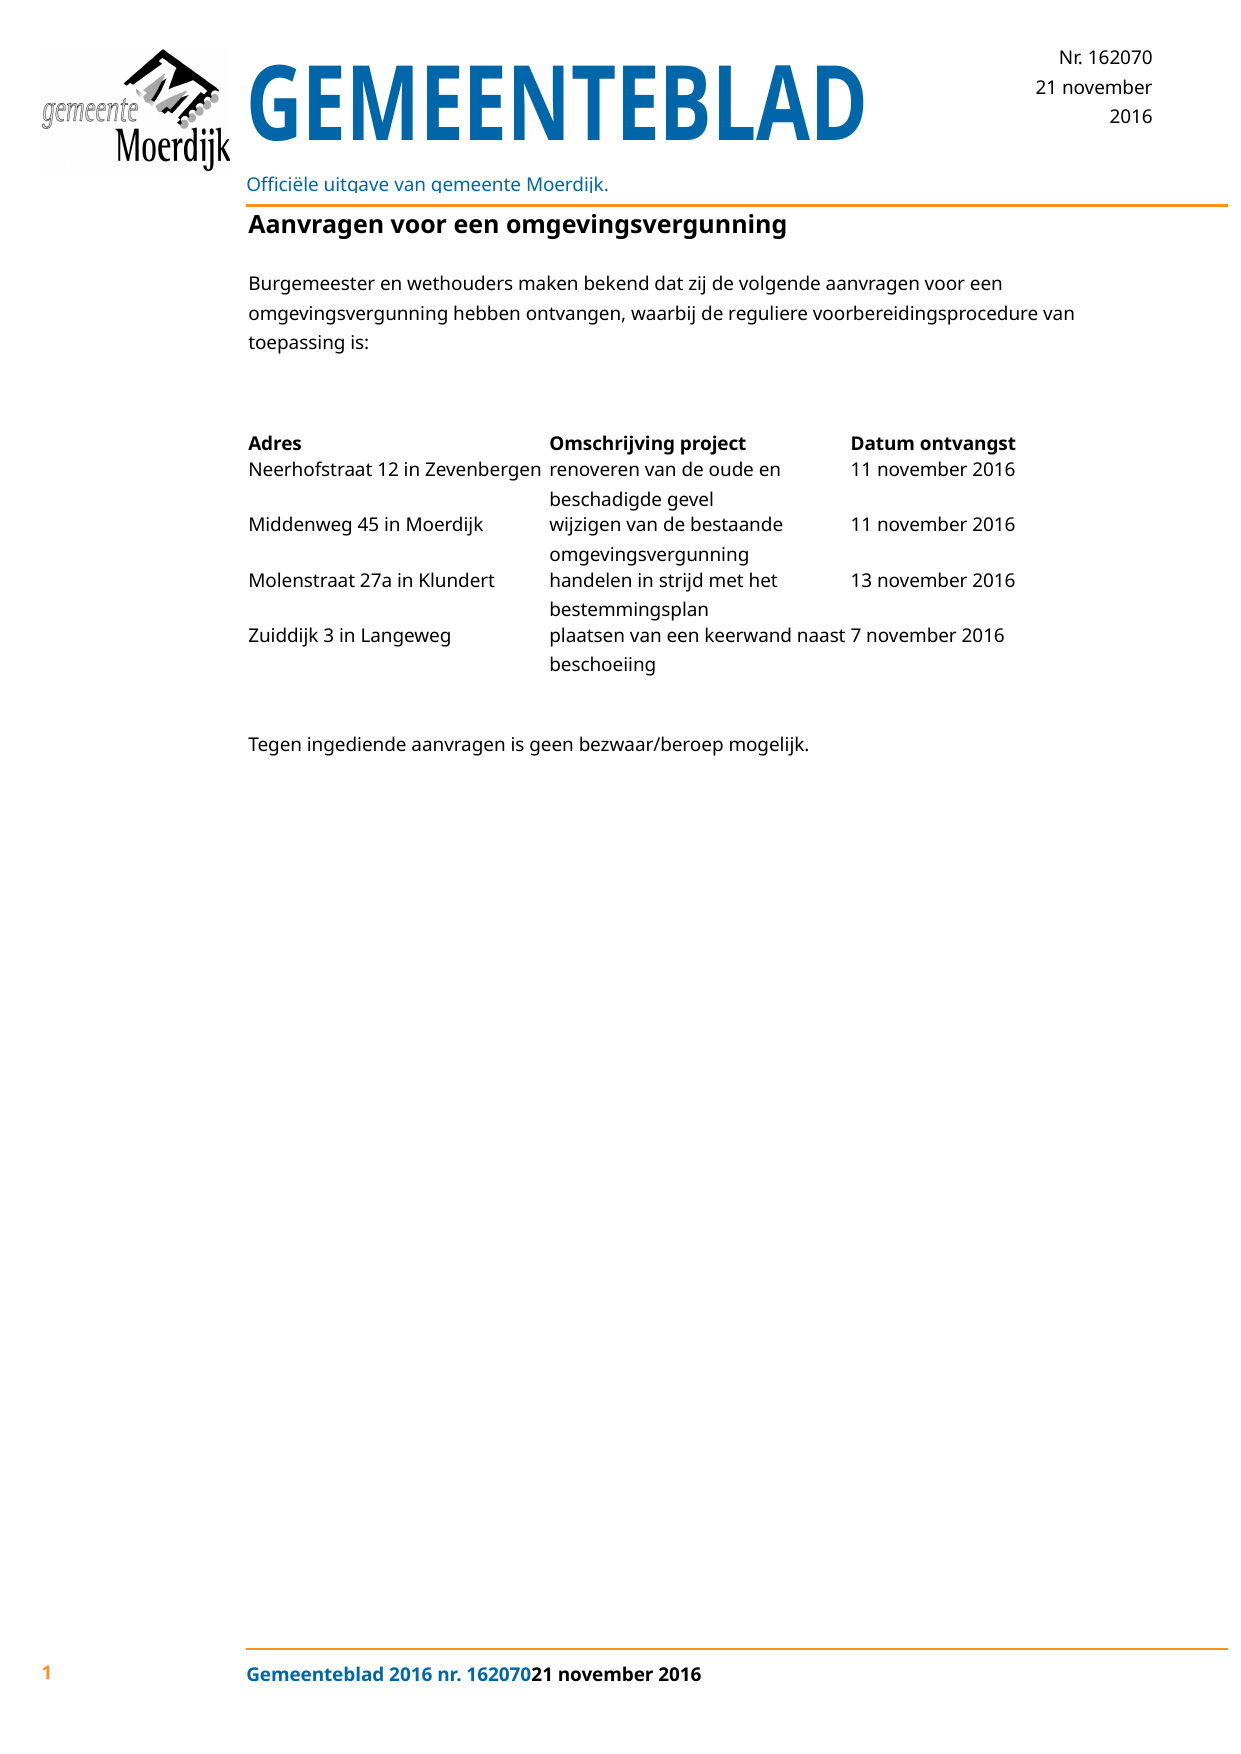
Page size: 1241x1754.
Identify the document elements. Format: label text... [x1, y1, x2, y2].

table_cell Neerhofstraat 12 in Zevenbergen [248, 456, 549, 511]
table_cell handelen in strijd met het bestemmingsplan [549, 567, 850, 622]
table_cell 11 november 2016 [850, 456, 1152, 511]
table_header Omschrijving project [549, 430, 850, 456]
table_cell Middenweg 45 in Moerdijk [248, 511, 549, 567]
text Burgemeester en wethouders maken bekend dat zij de volgende aanvragen voor een omgevingsvergunning hebben ontvangen, waarbij de reguliere voorbereidingsprocedure van toepassing is: [248, 270, 1152, 355]
picture [41, 47, 231, 172]
text Tegen ingediende aanvragen is geen bezwaar/beroep mogelijk. [248, 731, 1152, 757]
table_header Adres [248, 430, 549, 456]
table_header Datum ontvangst [850, 430, 1152, 456]
table_cell 7 november 2016 [850, 622, 1152, 677]
table_cell renoveren van de oude en beschadigde gevel [549, 456, 850, 511]
table_cell wijzigen van de bestaande omgevingsvergunning [549, 511, 850, 567]
table_cell plaatsen van een keerwand naast beschoeiing [549, 622, 850, 677]
table_cell 13 november 2016 [850, 567, 1152, 622]
table_cell 11 november 2016 [850, 511, 1152, 567]
text Aanvragen voor een omgevingsvergunning [248, 207, 1152, 241]
table_cell Zuiddijk 3 in Langeweg [248, 622, 549, 677]
table_cell Molenstraat 27a in Klundert [248, 567, 549, 622]
